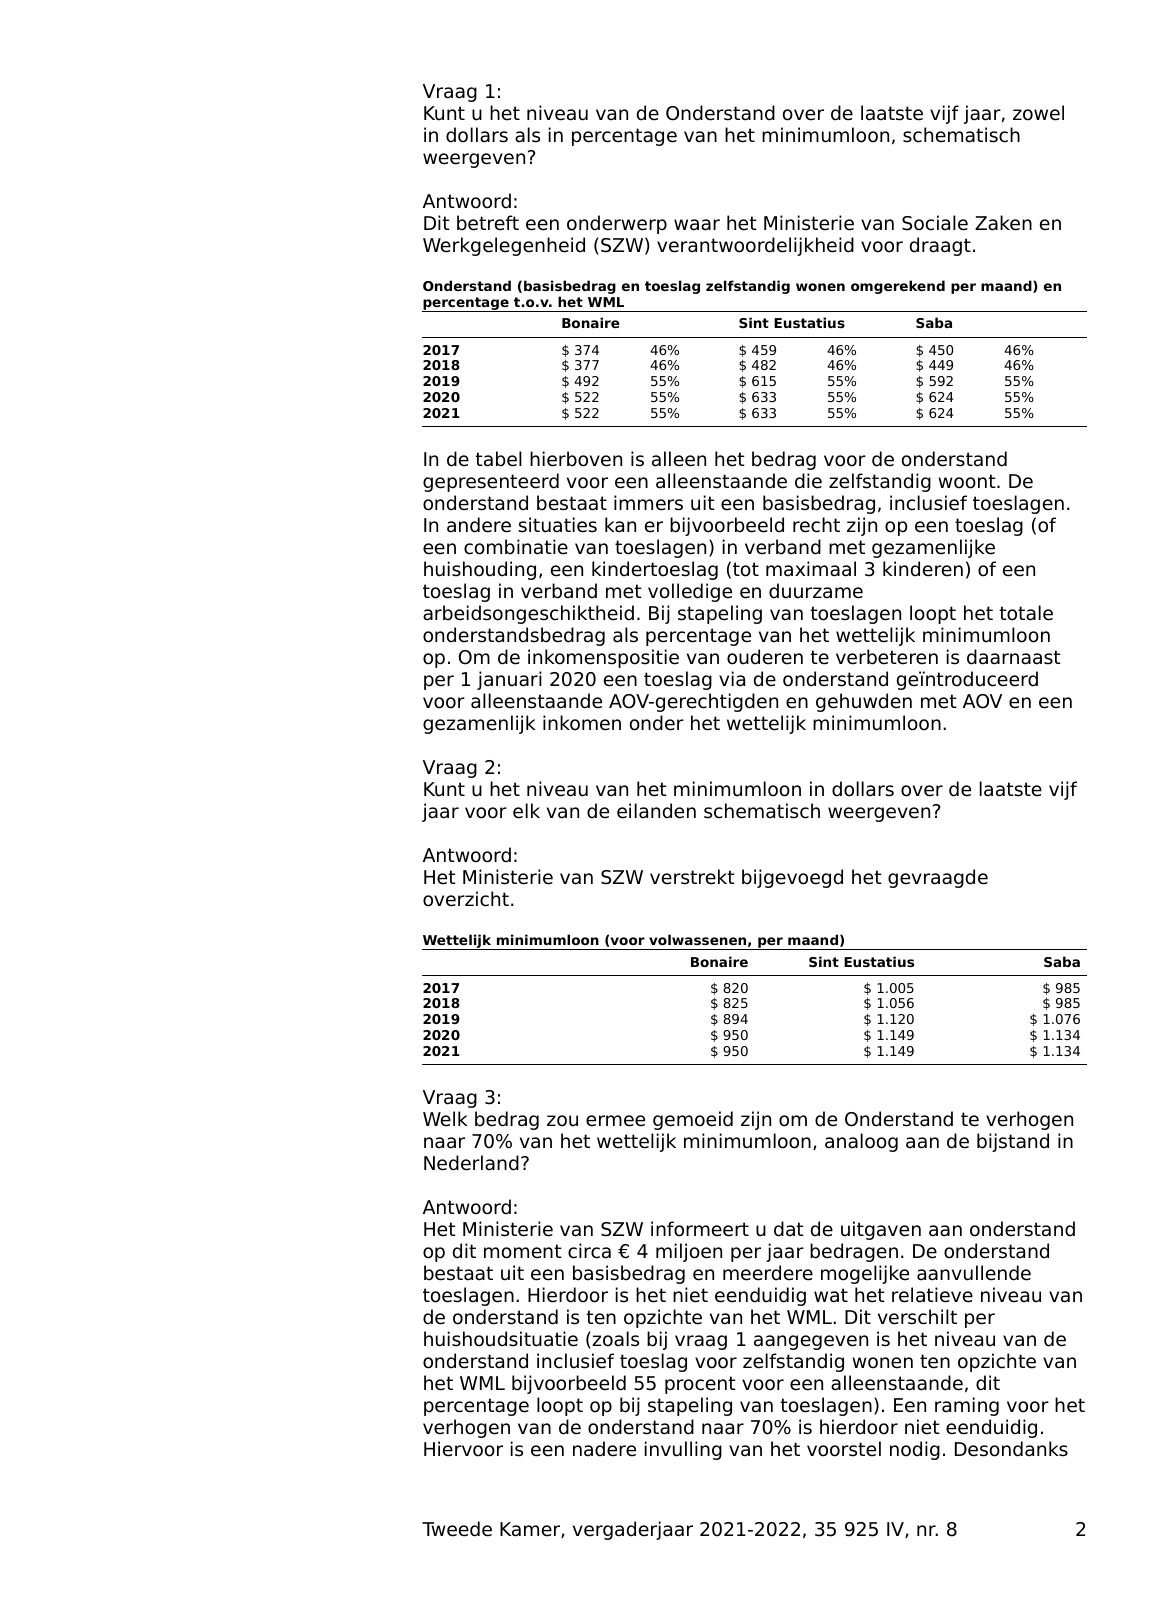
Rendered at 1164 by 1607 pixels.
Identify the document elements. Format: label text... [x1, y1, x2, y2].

table_cell $ 1.134 [921, 1044, 1087, 1064]
table_cell Bonaire [588, 950, 754, 975]
table_cell $ 1.005 [754, 976, 921, 996]
table_cell 2017 [422, 338, 555, 358]
table_cell 2017 [422, 976, 588, 996]
table_cell $ 633 [732, 405, 821, 426]
table_cell 55% [998, 390, 1087, 405]
table_cell 46% [998, 358, 1087, 374]
table_cell $ 1.056 [754, 996, 921, 1012]
text Vraag 2: [422, 757, 1087, 779]
table_cell $ 985 [921, 976, 1087, 996]
table_cell 55% [644, 374, 732, 390]
table_cell $ 985 [921, 996, 1087, 1012]
text Welk bedrag zou ermee gemoeid zijn om de Onderstand te verhogen naar 70% van het wettelijk minimumloon, analoog aan de bijstand in Nederland? [422, 1109, 1087, 1175]
table_cell Saba [910, 312, 1087, 337]
text Antwoord: [422, 191, 1087, 213]
table_cell 46% [644, 358, 732, 374]
table_cell Bonaire [555, 312, 732, 337]
text Het Ministerie van SZW informeert u dat de uitgaven aan onderstand op dit moment circa € 4 miljoen per jaar bedragen. De onderstand bestaat uit een basisbedrag en meerdere mogelijke aanvullende toeslagen. Hierdoor is het niet eenduidig wat het relatieve niveau van de onderstand is ten opzichte van het WML. Dit verschilt per huishoudsituatie (zoals bij vraag 1 aangegeven is het niveau van de onderstand inclusief toeslag voor zelfstandig wonen ten opzichte van het WML bijvoorbeeld 55 procent voor een alleenstaande, dit percentage loopt op bij stapeling van toeslagen). Een raming voor het verhogen van de onderstand naar 70% is hierdoor niet eenduidig. Hiervoor is een nadere invulling van het voorstel nodig. Desondanks [422, 1219, 1087, 1461]
table_cell [422, 950, 588, 975]
table_cell $ 450 [910, 338, 998, 358]
table_cell 2021 [422, 405, 555, 426]
text Vraag 3: [422, 1087, 1087, 1109]
table_cell $ 492 [555, 374, 644, 390]
text Kunt u het niveau van het minimumloon in dollars over de laatste vijf jaar voor elk van de eilanden schematisch weergeven? [422, 779, 1087, 823]
table_cell Saba [921, 950, 1087, 975]
table_cell 55% [998, 374, 1087, 390]
table_cell 2020 [422, 390, 555, 405]
table_cell $ 1.149 [754, 1028, 921, 1043]
table_cell 55% [998, 405, 1087, 426]
table_cell Sint Eustatius [732, 312, 909, 337]
table_cell 55% [821, 405, 909, 426]
table_cell $ 377 [555, 358, 644, 374]
table_cell $ 950 [588, 1028, 754, 1043]
table_cell 2020 [422, 1028, 588, 1043]
table_cell Sint Eustatius [754, 950, 921, 975]
text Vraag 1: [422, 81, 1087, 103]
text Dit betreft een onderwerp waar het Ministerie van Sociale Zaken en Werkgelegenheid (SZW) verantwoordelijkheid voor draagt. [422, 213, 1087, 257]
table_cell $ 894 [588, 1012, 754, 1028]
table_cell 2018 [422, 358, 555, 374]
table_cell 55% [644, 405, 732, 426]
table_cell 2021 [422, 1044, 588, 1064]
table_cell $ 482 [732, 358, 821, 374]
table_cell 55% [821, 390, 909, 405]
table_cell $ 1.076 [921, 1012, 1087, 1028]
table_cell $ 633 [732, 390, 821, 405]
text Antwoord: [422, 1197, 1087, 1219]
table_cell $ 624 [910, 405, 998, 426]
table_cell $ 820 [588, 976, 754, 996]
table_cell 46% [821, 358, 909, 374]
table_cell 46% [998, 338, 1087, 358]
table_cell $ 522 [555, 405, 644, 426]
table_cell 46% [644, 338, 732, 358]
text Het Ministerie van SZW verstrekt bijgevoegd het gevraagde overzicht. [422, 867, 1087, 911]
text Kunt u het niveau van de Onderstand over de laatste vijf jaar, zowel in dollars als in percentage van het minimumloon, schematisch weergeven? [422, 103, 1087, 169]
table_cell $ 1.134 [921, 1028, 1087, 1043]
table_cell $ 825 [588, 996, 754, 1012]
table_cell $ 459 [732, 338, 821, 358]
text Antwoord: [422, 845, 1087, 867]
table_cell $ 950 [588, 1044, 754, 1064]
table_cell 2018 [422, 996, 588, 1012]
table_cell 2019 [422, 1012, 588, 1028]
table_cell $ 1.120 [754, 1012, 921, 1028]
table_cell $ 624 [910, 390, 998, 405]
text In de tabel hierboven is alleen het bedrag voor de onderstand gepresenteerd voor een alleenstaande die zelfstandig woont. De onderstand bestaat immers uit een basisbedrag, inclusief toeslagen. In andere situaties kan er bijvoorbeeld recht zijn op een toeslag (of een combinatie van toeslagen) in verband met gezamenlijke huishouding, een kindertoeslag (tot maximaal 3 kinderen) of een toeslag in verband met volledige en duurzame arbeidsongeschiktheid. Bij stapeling van toeslagen loopt het totale onderstandsbedrag als percentage van het wettelijk minimumloon op. Om de inkomenspositie van ouderen te verbeteren is daarnaast per 1 januari 2020 een toeslag via de onderstand geïntroduceerd voor alleenstaande AOV-gerechtigden en gehuwden met AOV en een gezamenlijk inkomen onder het wettelijk minimumloon. [422, 449, 1087, 735]
table_cell 55% [821, 374, 909, 390]
table_cell 2019 [422, 374, 555, 390]
table_cell $ 1.149 [754, 1044, 921, 1064]
table_cell $ 522 [555, 390, 644, 405]
table_cell $ 592 [910, 374, 998, 390]
table_header Wettelijk minimumloon (voor volwassenen, per maand) [422, 933, 1087, 949]
table_cell 46% [821, 338, 909, 358]
table_header Onderstand (basisbedrag en toeslag zelfstandig wonen omgerekend per maand) en percentage t.o.v. het WML [422, 279, 1087, 311]
table_cell $ 449 [910, 358, 998, 374]
table_cell $ 615 [732, 374, 821, 390]
table_cell $ 374 [555, 338, 644, 358]
table_cell [422, 312, 555, 337]
table_cell 55% [644, 390, 732, 405]
